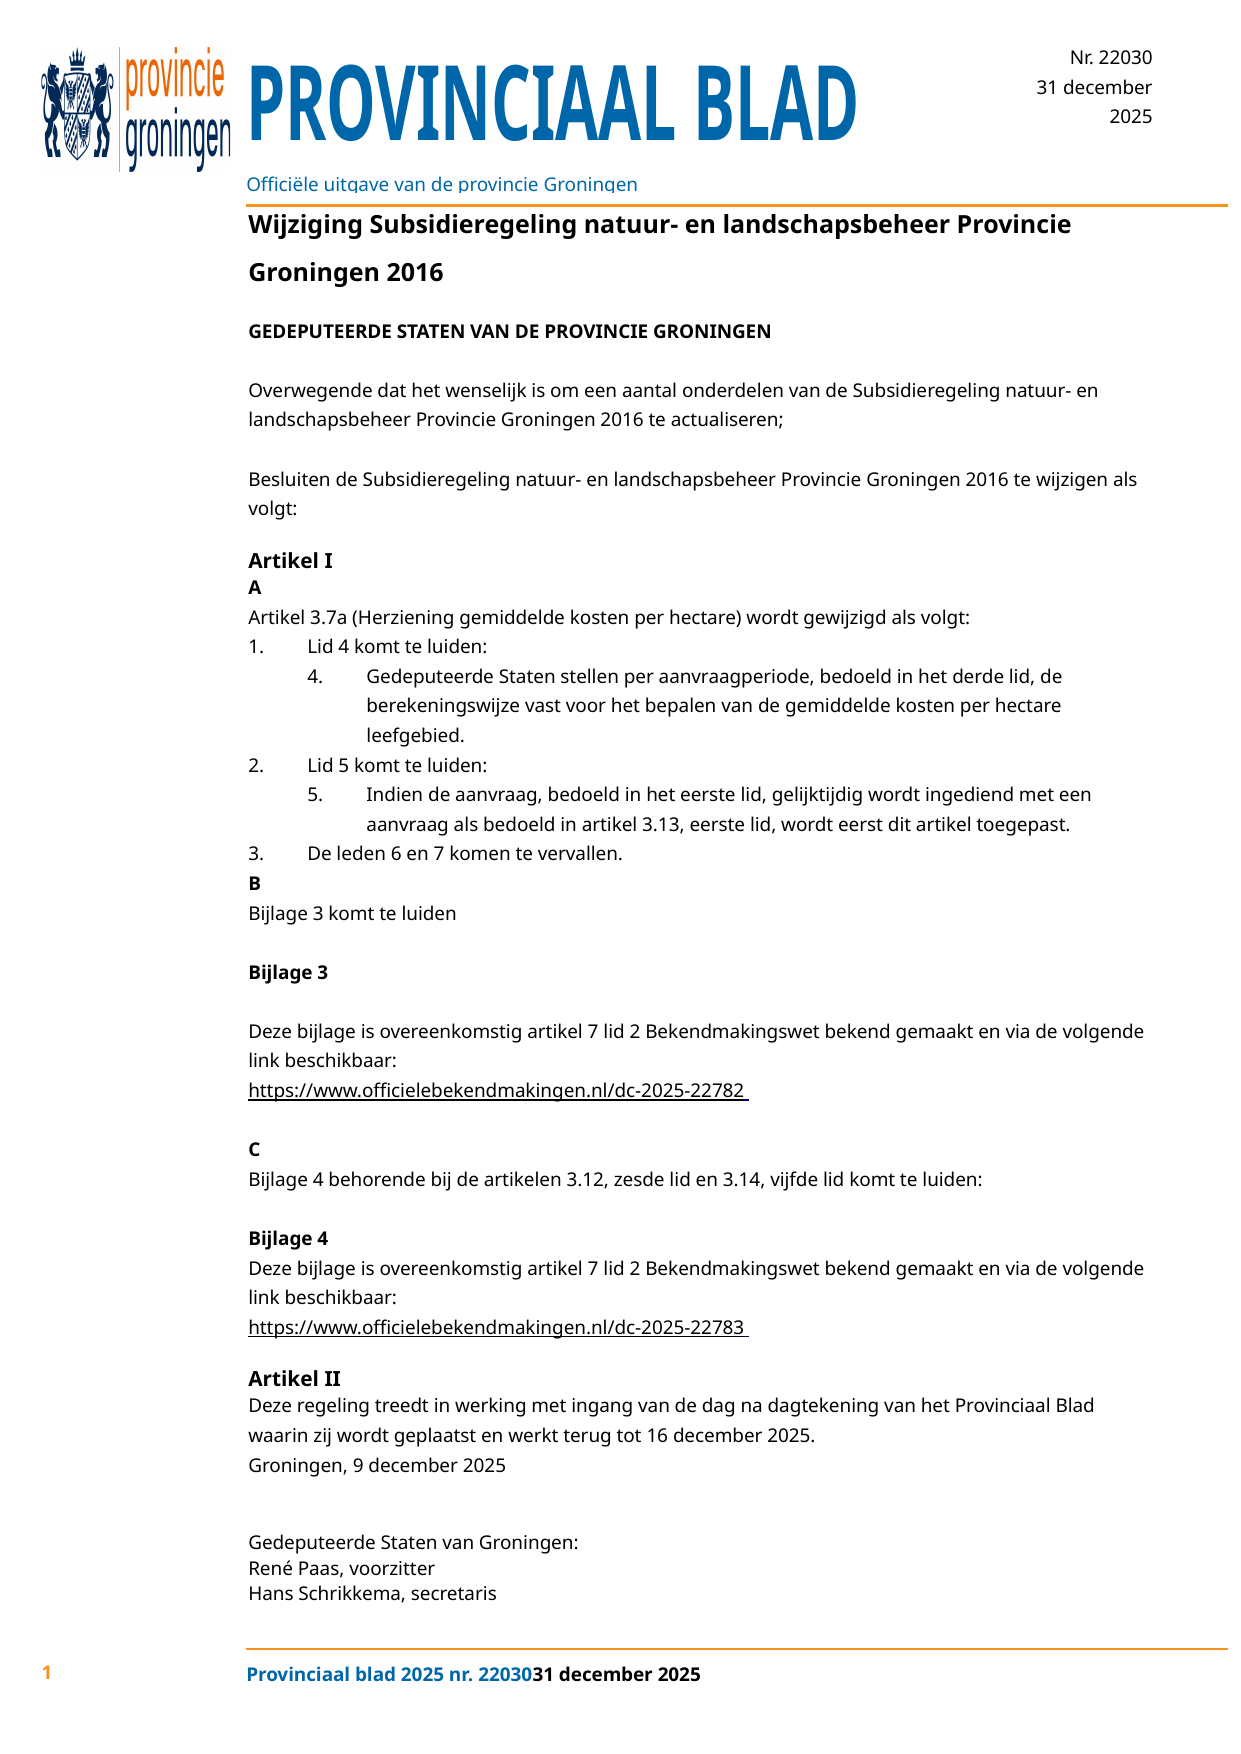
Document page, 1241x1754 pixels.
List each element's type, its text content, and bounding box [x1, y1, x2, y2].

text Bijlage 4 behorende bij de artikelen 3.12, zesde lid en 3.14, vijfde lid komt te luiden: [248, 1166, 1152, 1192]
text https://www.officielebekendmakingen.nl/dc-2025-22783 [248, 1314, 1152, 1339]
text Artikel II [248, 1364, 1152, 1393]
text Bijlage 3 komt te luiden [248, 900, 1152, 925]
text Bijlage 3 [248, 959, 1152, 984]
text Overwegende dat het wenselijk is om een aantal onderdelen van de Subsidieregeling natuur- en landschapsbeheer Provincie Groningen 2016 te actualiseren; [248, 377, 1152, 432]
text Artikel I [248, 546, 1152, 574]
list Indien de aanvraag, bedoeld in het eerste lid, gelijktijdig wordt ingediend met een aanvraag als bedoeld in artikel 3.13, eerste lid, wordt eerst dit artikel toegepast. [307, 781, 1152, 837]
text Artikel 3.7a (Herziening gemiddelde kosten per hectare) wordt gewijzigd als volgt: [248, 604, 1152, 629]
text Hans Schrikkema, secretaris [248, 1581, 1152, 1606]
text Bijlage 4 [248, 1225, 1152, 1251]
text https://www.officielebekendmakingen.nl/dc-2025-22782 [248, 1077, 1152, 1103]
text GEDEPUTEERDE STATEN VAN DE PROVINCIE GRONINGEN [248, 318, 1152, 344]
text Wijziging Subsidieregeling natuur- en landschapsbeheer Provincie Groningen 2016 [248, 207, 1152, 288]
text Deze regeling treedt in werking met ingang van de dag na dagtekening van het Provinciaal Blad waarin zij wordt geplaatst en werkt terug tot 16 december 2025. [248, 1393, 1152, 1448]
picture [41, 47, 231, 172]
text C [248, 1136, 1152, 1162]
list De leden 6 en 7 komen te vervallen. [248, 841, 1152, 866]
list Lid 4 komt te luiden: [248, 633, 1152, 659]
text Deze bijlage is overeenkomstig artikel 7 lid 2 Bekendmakingswet bekend gemaakt en via de volgende link beschikbaar: [248, 1018, 1152, 1073]
text Deze bijlage is overeenkomstig artikel 7 lid 2 Bekendmakingswet bekend gemaakt en via de volgende link beschikbaar: [248, 1255, 1152, 1310]
text René Paas, voorzitter [248, 1555, 1152, 1581]
text B [248, 870, 1152, 896]
text Groningen, 9 december 2025 [248, 1452, 1152, 1478]
list Gedeputeerde Staten stellen per aanvraagperiode, bedoeld in het derde lid, de berekeningswijze vast voor het bepalen van de gemiddelde kosten per hectare leefgebied. [307, 663, 1152, 748]
list Lid 5 komt te luiden: [248, 752, 1152, 777]
text A [248, 574, 1152, 600]
text Besluiten de Subsidieregeling natuur- en landschapsbeheer Provincie Groningen 2016 te wijzigen als volgt: [248, 466, 1152, 521]
text Gedeputeerde Staten van Groningen: [248, 1529, 1152, 1555]
